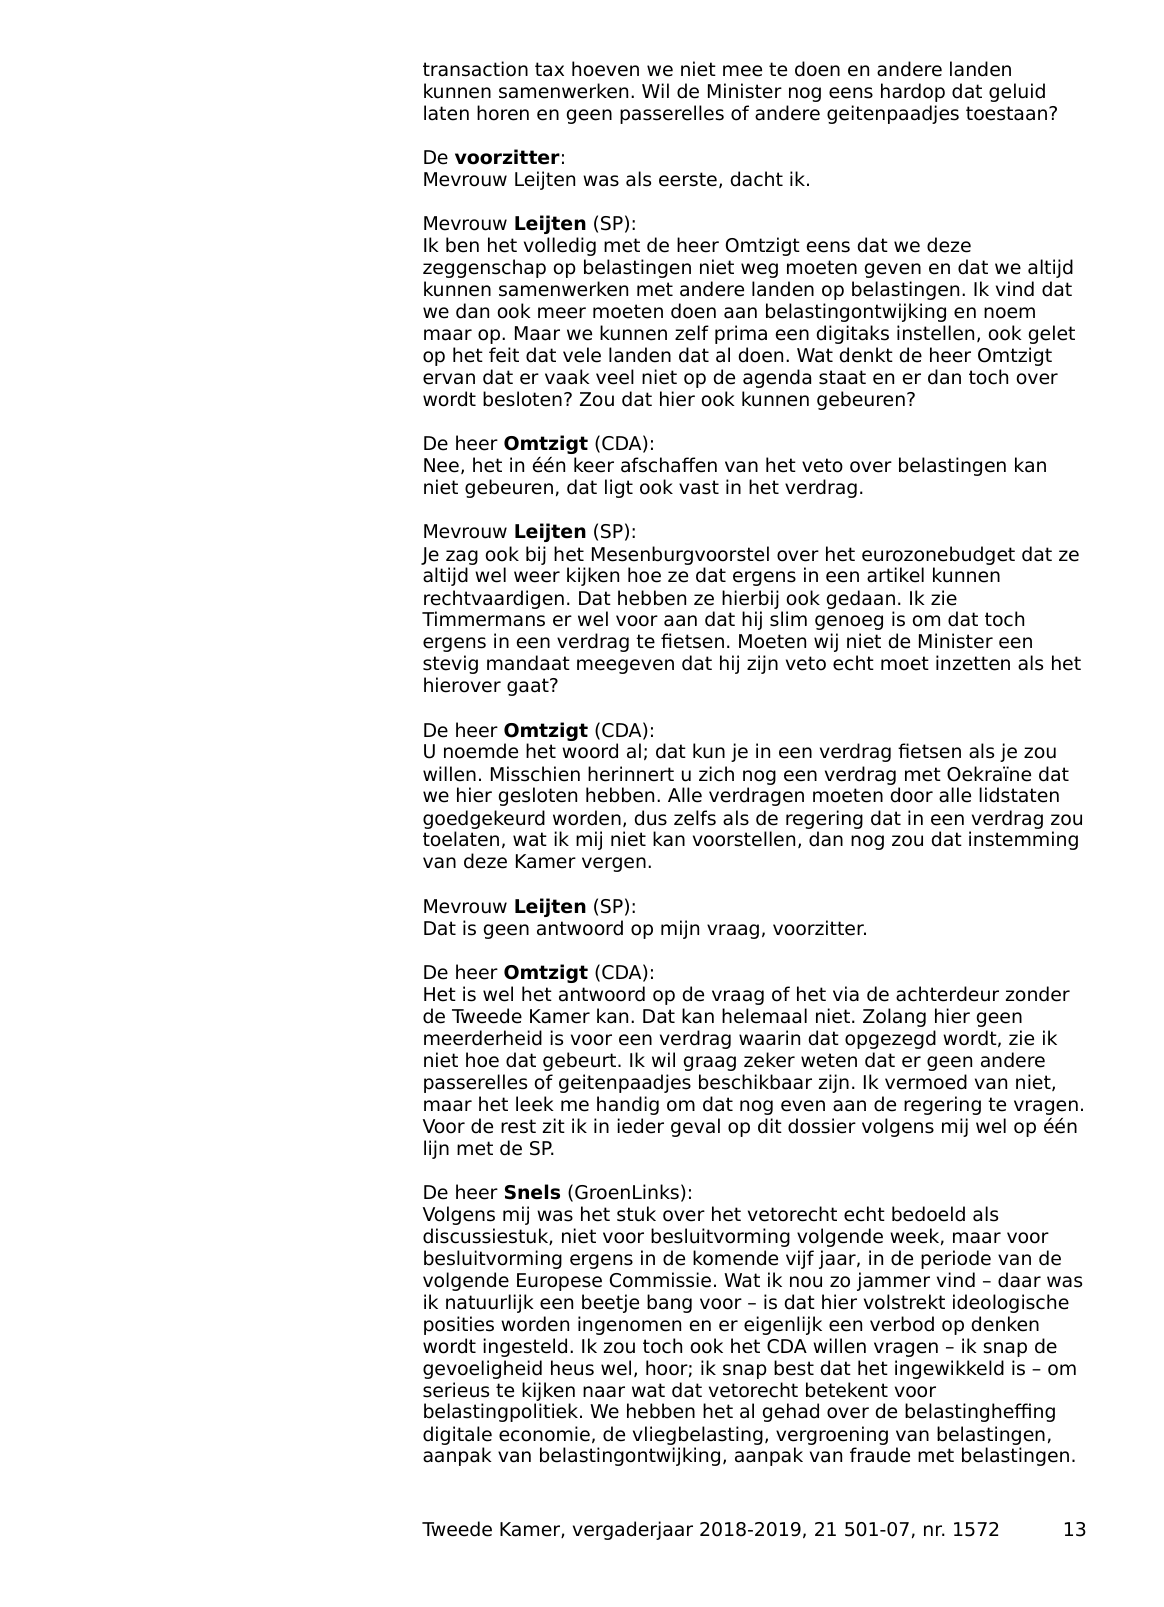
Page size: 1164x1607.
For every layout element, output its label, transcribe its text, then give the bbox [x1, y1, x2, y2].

text De heer Omtzigt (CDA): [422, 433, 1087, 455]
text Volgens mij was het stuk over het vetorecht echt bedoeld als discussiestuk, niet voor besluitvorming volgende week, maar voor besluitvorming ergens in de komende vijf jaar, in de periode van de volgende Europese Commissie. Wat ik nou zo jammer vind – daar was ik natuurlijk een beetje bang voor – is dat hier volstrekt ideologische posities worden ingenomen en er eigenlijk een verbod op denken wordt ingesteld. Ik zou toch ook het CDA willen vragen – ik snap de gevoeligheid heus wel, hoor; ik snap best dat het ingewikkeld is – om serieus te kijken naar wat dat vetorecht betekent voor belastingpolitiek. We hebben het al gehad over de belastingheffing digitale economie, de vliegbelasting, vergroening van belastingen, aanpak van belastingontwijking, aanpak van fraude met belastingen. [422, 1204, 1087, 1467]
text Mevrouw Leijten (SP): [422, 521, 1087, 543]
text De heer Snels (GroenLinks): [422, 1182, 1087, 1204]
text U noemde het woord al; dat kun je in een verdrag fietsen als je zou willen. Misschien herinnert u zich nog een verdrag met Oekraïne dat we hier gesloten hebben. Alle verdragen moeten door alle lidstaten goedgekeurd worden, dus zelfs als de regering dat in een verdrag zou toelaten, wat ik mij niet kan voorstellen, dan nog zou dat instemming van deze Kamer vergen. [422, 741, 1087, 873]
text De heer Omtzigt (CDA): [422, 962, 1087, 984]
text Nee, het in één keer afschaffen van het veto over belastingen kan niet gebeuren, dat ligt ook vast in het verdrag. [422, 455, 1087, 499]
text De voorzitter: [422, 147, 1087, 169]
text Je zag ook bij het Mesenburgvoorstel over het eurozonebudget dat ze altijd wel weer kijken hoe ze dat ergens in een artikel kunnen rechtvaardigen. Dat hebben ze hierbij ook gedaan. Ik zie Timmermans er wel voor aan dat hij slim genoeg is om dat toch ergens in een verdrag te fietsen. Moeten wij niet de Minister een stevig mandaat meegeven dat hij zijn veto echt moet inzetten als het hierover gaat? [422, 543, 1087, 697]
text Mevrouw Leijten (SP): [422, 213, 1087, 235]
text Het is wel het antwoord op de vraag of het via de achterdeur zonder de Tweede Kamer kan. Dat kan helemaal niet. Zolang hier geen meerderheid is voor een verdrag waarin dat opgezegd wordt, zie ik niet hoe dat gebeurt. Ik wil graag zeker weten dat er geen andere passerelles of geitenpaadjes beschikbaar zijn. Ik vermoed van niet, maar het leek me handig om dat nog even aan de regering te vragen. Voor de rest zit ik in ieder geval op dit dossier volgens mij wel op één lijn met de SP. [422, 984, 1087, 1159]
text Dat is geen antwoord op mijn vraag, voorzitter. [422, 917, 1087, 939]
text Mevrouw Leijten was als eerste, dacht ik. [422, 169, 1087, 191]
text Ik ben het volledig met de heer Omtzigt eens dat we deze zeggenschap op belastingen niet weg moeten geven en dat we altijd kunnen samenwerken met andere landen op belastingen. Ik vind dat we dan ook meer moeten doen aan belastingontwijking en noem maar op. Maar we kunnen zelf prima een digitaks instellen, ook gelet op het feit dat vele landen dat al doen. Wat denkt de heer Omtzigt ervan dat er vaak veel niet op de agenda staat en er dan toch over wordt besloten? Zou dat hier ook kunnen gebeuren? [422, 235, 1087, 411]
text De heer Omtzigt (CDA): [422, 719, 1087, 741]
text Mevrouw Leijten (SP): [422, 896, 1087, 917]
text transaction tax hoeven we niet mee te doen en andere landen kunnen samenwerken. Wil de Minister nog eens hardop dat geluid laten horen en geen passerelles of andere geitenpaadjes toestaan? [422, 59, 1087, 125]
